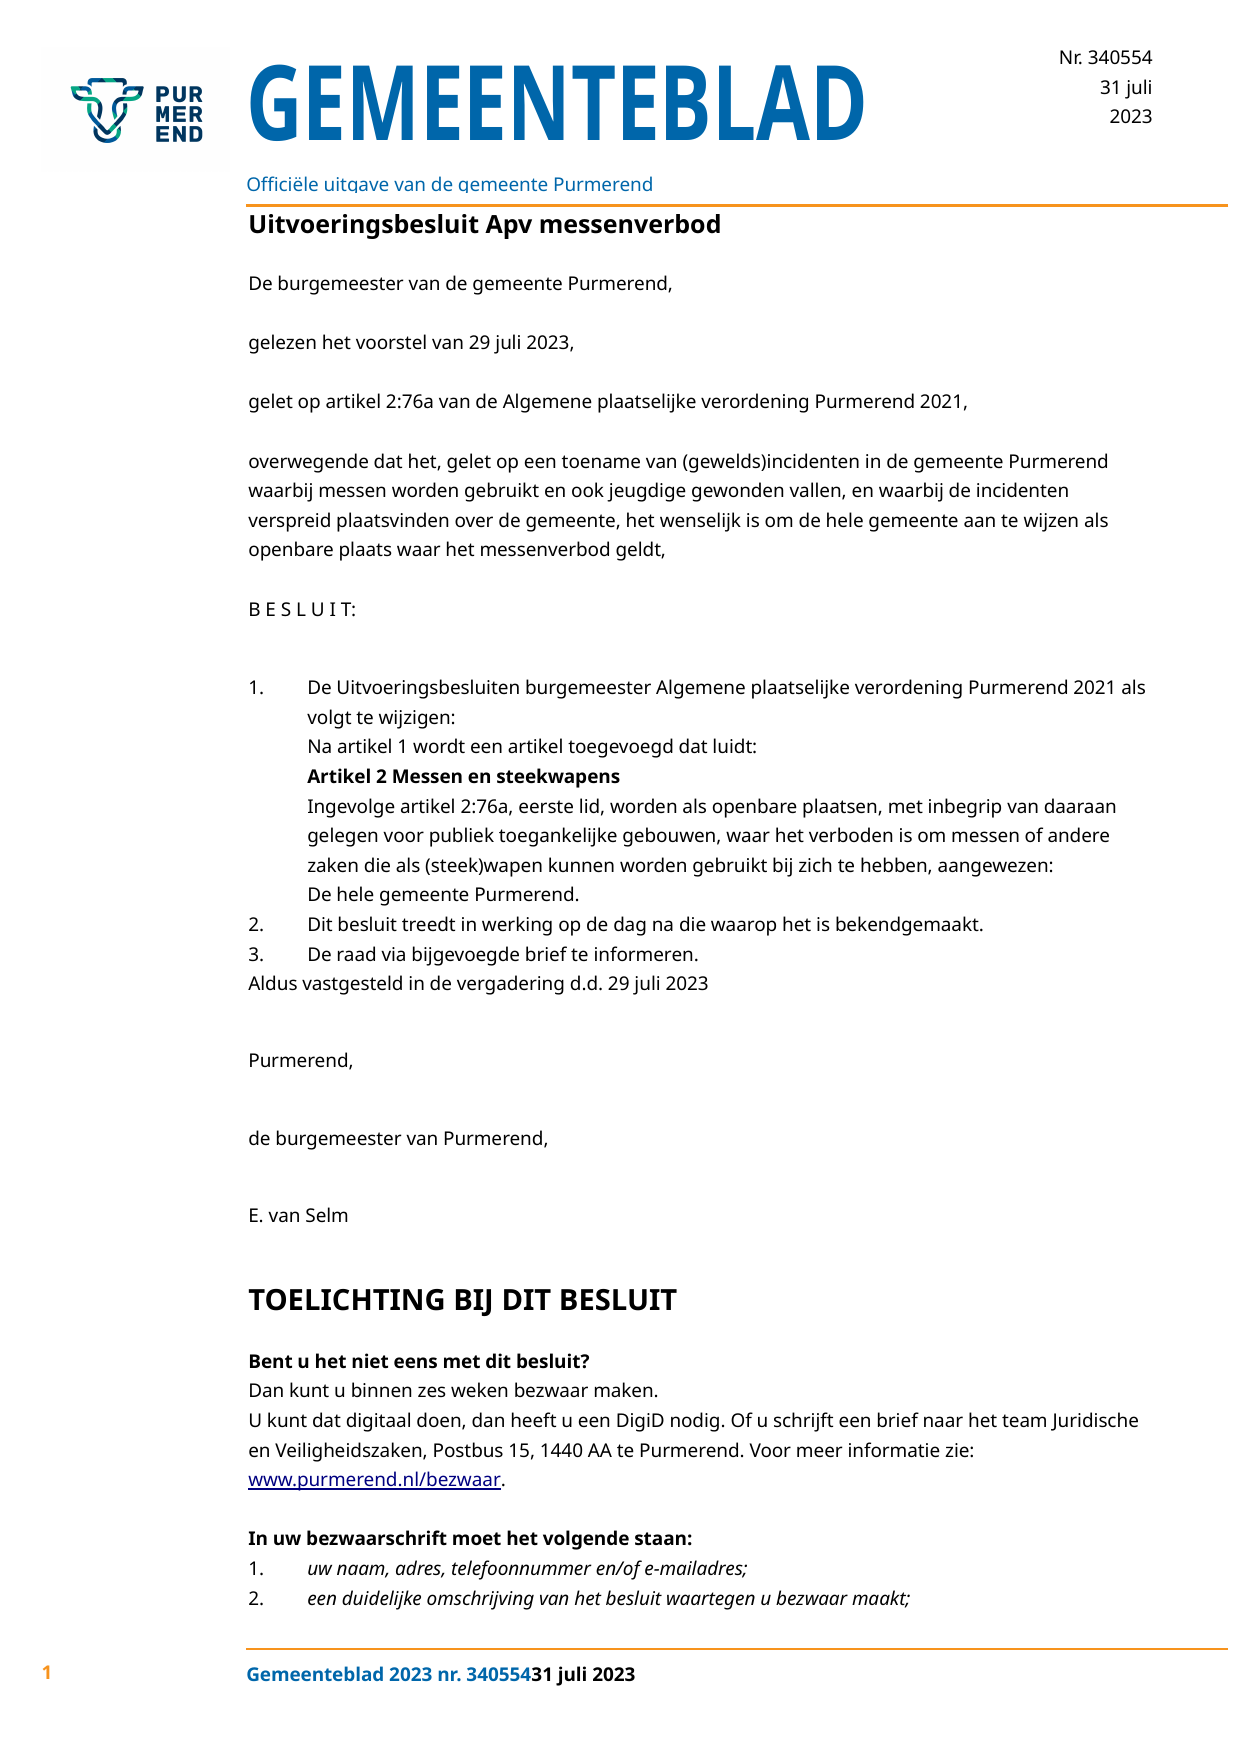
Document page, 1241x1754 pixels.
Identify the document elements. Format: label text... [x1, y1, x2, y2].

list een duidelijke omschrijving van het besluit waartegen u bezwaar maakt; [248, 1585, 1152, 1610]
text gelezen het voorstel van 29 juli 2023, [248, 329, 1152, 355]
text Uitvoeringsbesluit Apv messenverbod [248, 207, 1152, 241]
text B E S L U I T: [248, 596, 1152, 621]
text E. van Selm [248, 1202, 1152, 1228]
text Purmerend, [248, 1048, 1152, 1073]
text de burgemeester van Purmerend, [248, 1125, 1152, 1151]
text Dan kunt u binnen zes weken bezwaar maken. [248, 1378, 1152, 1403]
text Bent u het niet eens met dit besluit? [248, 1348, 1152, 1374]
text U kunt dat digitaal doen, dan heeft u een DigiD nodig. Of u schrijft een brief naar het team Juridische en Veiligheidszaken, Postbus 15, 1440 AA te Purmerend. Voor meer informatie zie: www.purmerend.nl/bezwaar. [248, 1407, 1152, 1492]
list Na artikel 1 wordt een artikel toegevoegd dat luidt: [248, 734, 1152, 759]
list Dit besluit treedt in werking op de dag na die waarop het is bekendgemaakt. [248, 911, 1152, 937]
list Artikel 2 Messen en steekwapens [248, 763, 1152, 789]
list De raad via bijgevoegde brief te informeren. [248, 941, 1152, 967]
text In uw bezwaarschrift moet het volgende staan: [248, 1526, 1152, 1551]
text TOELICHTING BIJ DIT BESLUIT [248, 1279, 1152, 1319]
list De Uitvoeringsbesluiten burgemeester Algemene plaatselijke verordening Purmerend 2021 als volgt te wijzigen: [248, 674, 1152, 730]
text overwegende dat het, gelet op een toename van (gewelds)incidenten in de gemeente Purmerend waarbij messen worden gebruikt en ook jeugdige gewonden vallen, en waarbij de incidenten verspreid plaatsvinden over de gemeente, het wenselijk is om de hele gemeente aan te wijzen als openbare plaats waar het messenverbod geldt, [248, 448, 1152, 562]
picture [41, 47, 231, 172]
list Ingevolge artikel 2:76a, eerste lid, worden als openbare plaatsen, met inbegrip van daaraan gelegen voor publiek toegankelijke gebouwen, waar het verboden is om messen of andere zaken die als (steek)wapen kunnen worden gebruikt bij zich te hebben, aangewezen: [248, 793, 1152, 878]
text Aldus vastgesteld in de vergadering d.d. 29 juli 2023 [248, 970, 1152, 996]
list uw naam, adres, telefoonnummer en/of e-mailadres; [248, 1555, 1152, 1581]
text gelet op artikel 2:76a van de Algemene plaatselijke verordening Purmerend 2021, [248, 389, 1152, 414]
text De burgemeester van de gemeente Purmerend, [248, 270, 1152, 296]
list De hele gemeente Purmerend. [248, 882, 1152, 907]
